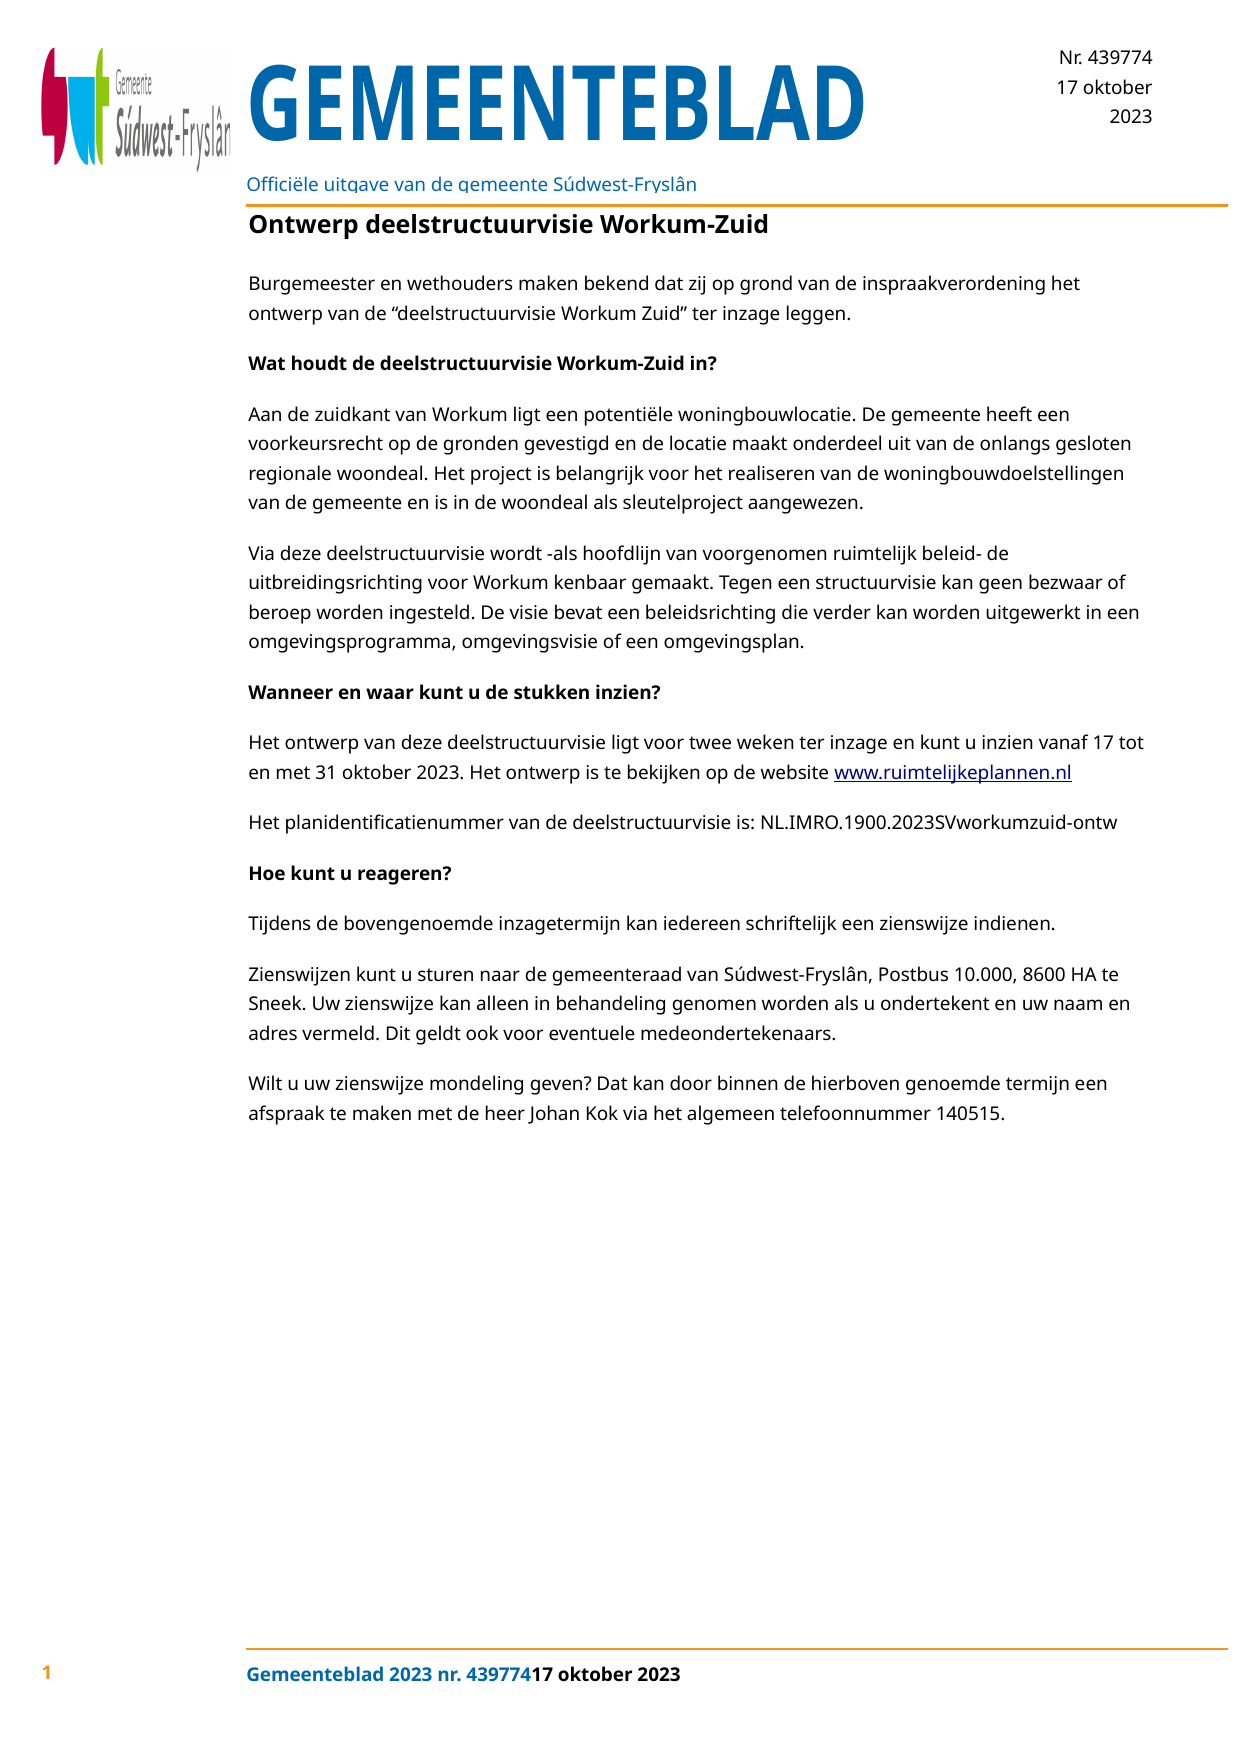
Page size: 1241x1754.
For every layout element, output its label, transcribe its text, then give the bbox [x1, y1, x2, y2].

text Wat houdt de deelstructuurvisie Workum-Zuid in? [248, 350, 1152, 376]
text Ontwerp deelstructuurvisie Workum-Zuid [248, 207, 1152, 241]
picture [41, 47, 231, 172]
text Wanneer en waar kunt u de stukken inzien? [248, 679, 1152, 705]
text Zienswijzen kunt u sturen naar de gemeenteraad van Súdwest-Fryslân, Postbus 10.000, 8600 HA te Sneek. Uw zienswijze kan alleen in behandeling genomen worden als u ondertekent en uw naam en adres vermeld. Dit geldt ook voor eventuele medeondertekenaars. [248, 961, 1152, 1046]
text Het ontwerp van deze deelstructuurvisie ligt voor twee weken ter inzage en kunt u inzien vanaf 17 tot en met 31 oktober 2023. Het ontwerp is te bekijken op de website www.ruimtelijkeplannen.nl [248, 729, 1152, 785]
text Wilt u uw zienswijze mondeling geven? Dat kan door binnen de hierboven genoemde termijn een afspraak te maken met de heer Johan Kok via het algemeen telefoonnummer 140515. [248, 1070, 1152, 1126]
text Burgemeester en wethouders maken bekend dat zij op grond van de inspraakverordening het ontwerp van de “deelstructuurvisie Workum Zuid” ter inzage leggen. [248, 270, 1152, 326]
text Tijdens de bovengenoemde inzagetermijn kan iedereen schriftelijk een zienswijze indienen. [248, 910, 1152, 936]
text Hoe kunt u reageren? [248, 860, 1152, 886]
text Via deze deelstructuurvisie wordt -als hoofdlijn van voorgenomen ruimtelijk beleid- de uitbreidingsrichting voor Workum kenbaar gemaakt. Tegen een structuurvisie kan geen bezwaar of beroep worden ingesteld. De visie bevat een beleidsrichting die verder kan worden uitgewerkt in een omgevingsprogramma, omgevingsvisie of een omgevingsplan. [248, 540, 1152, 654]
text Aan de zuidkant van Workum ligt een potentiële woningbouwlocatie. De gemeente heeft een voorkeursrecht op de gronden gevestigd en de locatie maakt onderdeel uit van de onlangs gesloten regionale woondeal. Het project is belangrijk voor het realiseren van de woningbouwdoelstellingen van de gemeente en is in de woondeal als sleutelproject aangewezen. [248, 401, 1152, 515]
text Het planidentificatienummer van de deelstructuurvisie is: NL.IMRO.1900.2023SVworkumzuid-ontw [248, 809, 1152, 835]
